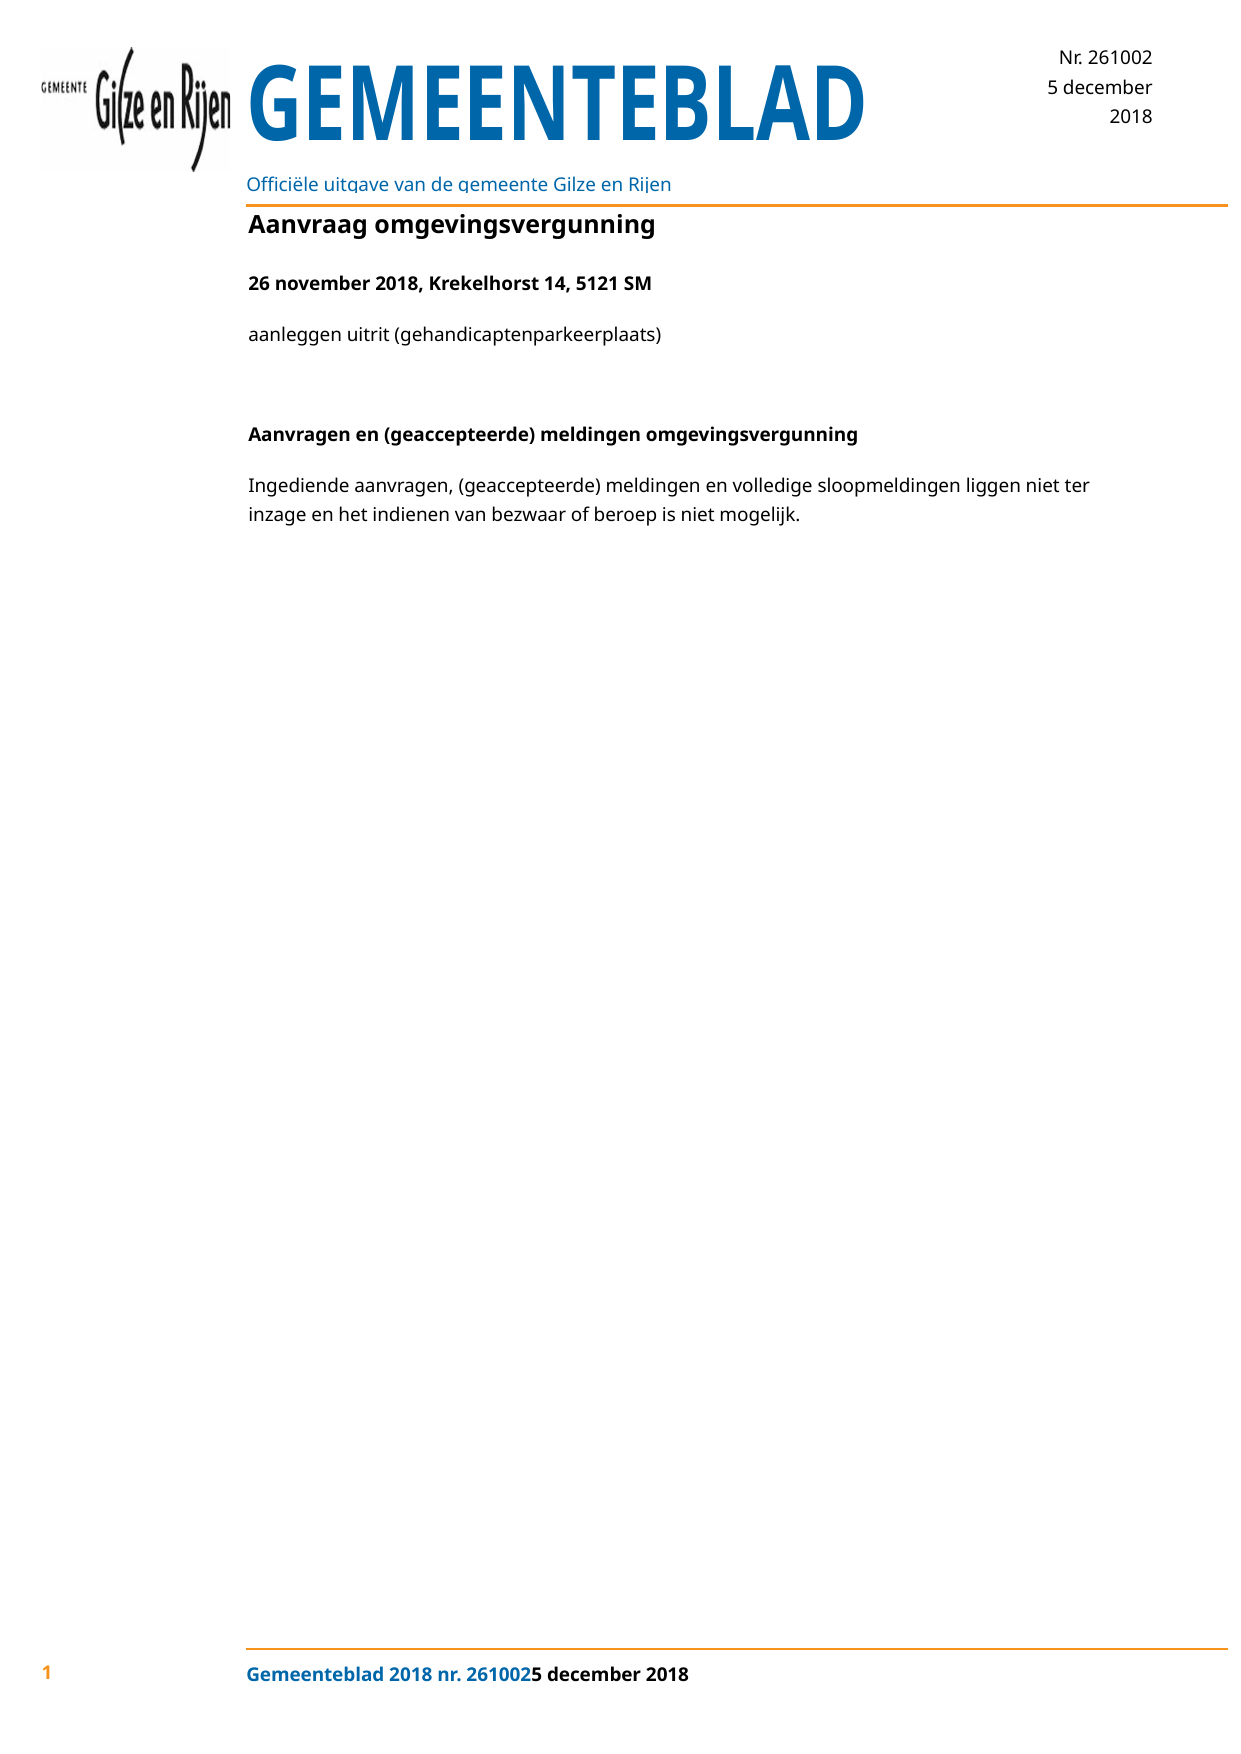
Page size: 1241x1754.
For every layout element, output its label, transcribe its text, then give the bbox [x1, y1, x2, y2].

text 26 november 2018, Krekelhorst 14, 5121 SM [248, 270, 1152, 296]
text aanleggen uitrit (gehandicaptenparkeerplaats) [248, 321, 1152, 346]
text Aanvraag omgevingsvergunning [248, 207, 1152, 241]
text Aanvragen en (geaccepteerde) meldingen omgevingsvergunning [248, 422, 1152, 447]
picture [41, 47, 231, 172]
text Ingediende aanvragen, (geaccepteerde) meldingen en volledige sloopmeldingen liggen niet ter inzage en het indienen van bezwaar of beroep is niet mogelijk. [248, 472, 1152, 527]
